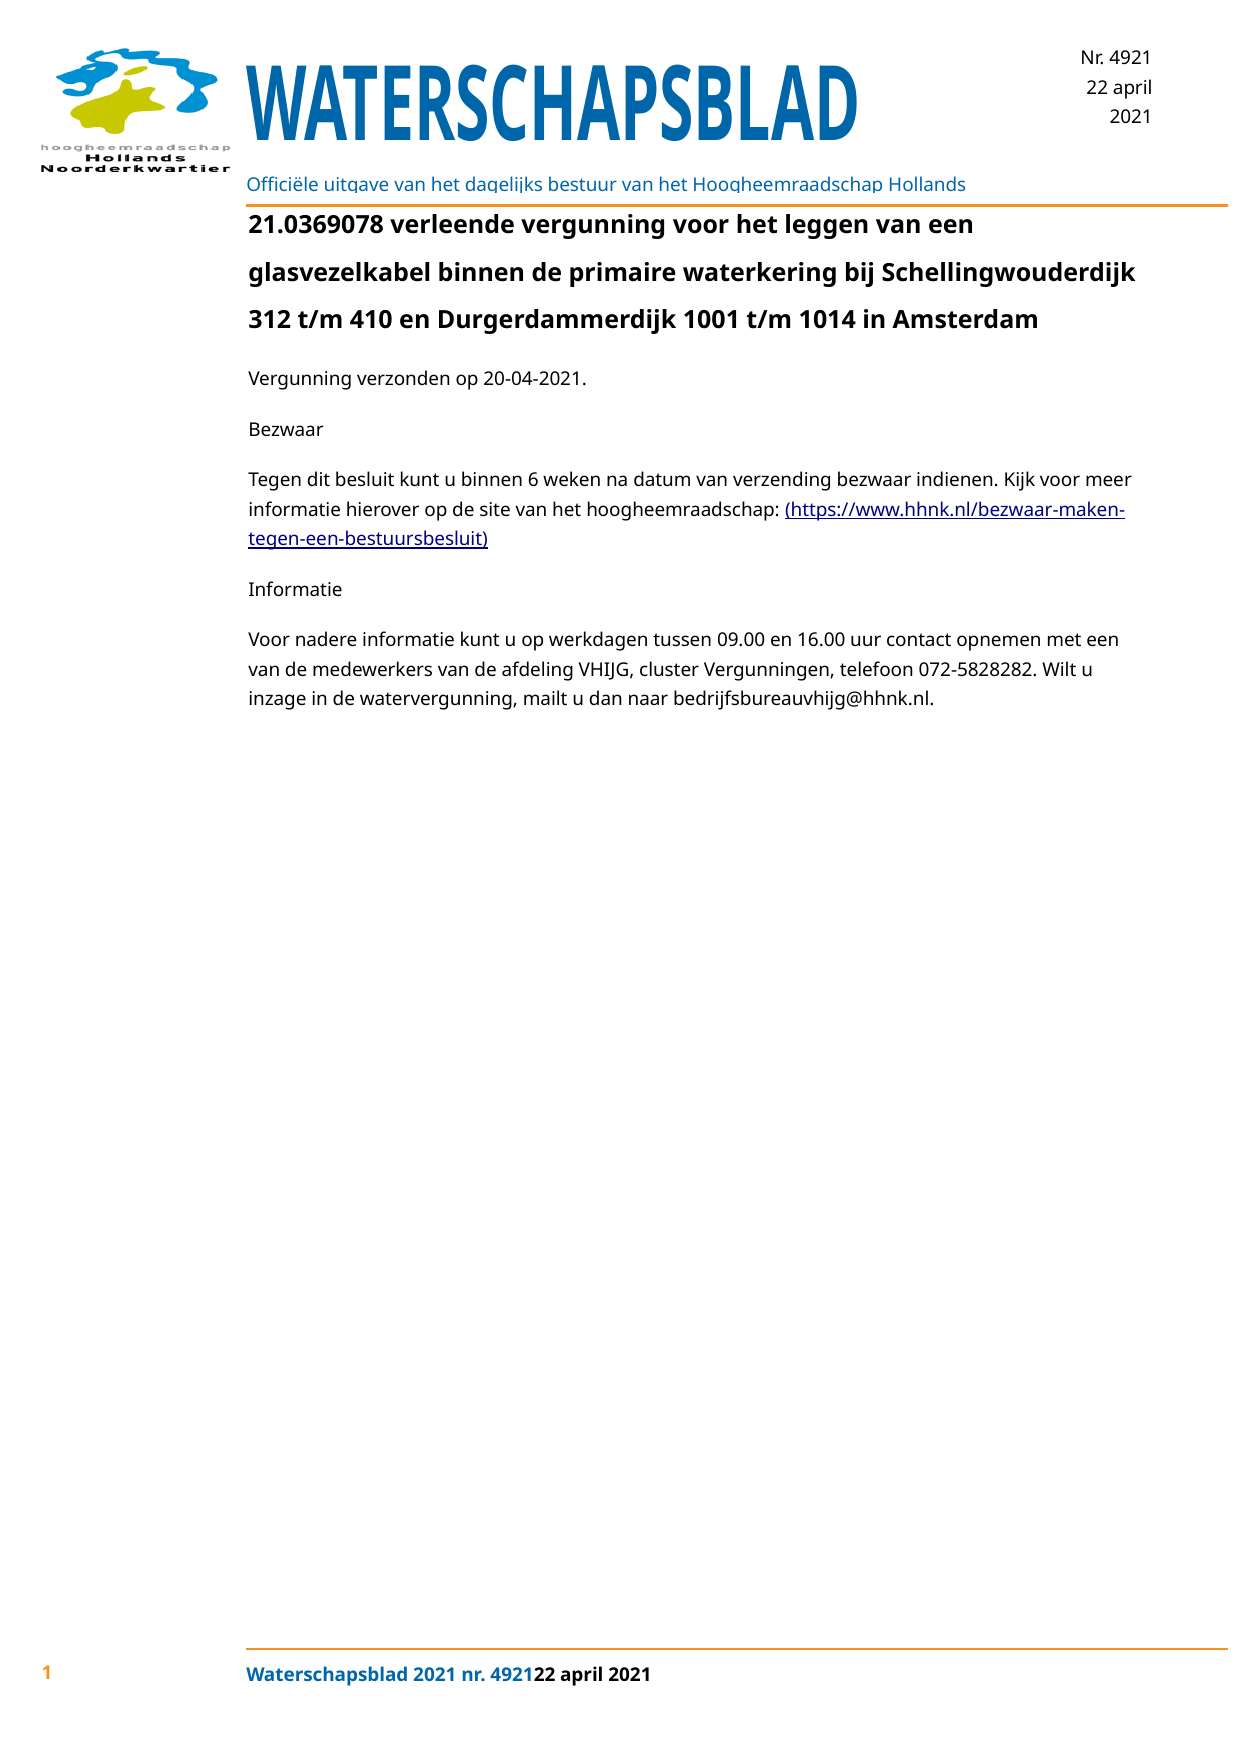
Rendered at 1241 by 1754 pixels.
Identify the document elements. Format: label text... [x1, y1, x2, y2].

text Informatie [248, 576, 1152, 602]
text Tegen dit besluit kunt u binnen 6 weken na datum van verzending bezwaar indienen. Kijk voor meer informatie hierover op de site van het hoogheemraadschap: (https://www.hhnk.nl/bezwaar-maken-tegen-een-bestuursbesluit) [248, 466, 1152, 551]
text Vergunning verzonden op 20-04-2021. [248, 366, 1152, 391]
text Bezwaar [248, 416, 1152, 442]
text 21.0369078 verleende vergunning voor het leggen van een glasvezelkabel binnen de primaire waterkering bij Schellingwouderdijk 312 t/m 410 en Durgerdammerdijk 1001 t/m 1014 in Amsterdam [248, 207, 1152, 336]
picture [41, 47, 231, 172]
text Voor nadere informatie kunt u op werkdagen tussen 09.00 en 16.00 uur contact opnemen met een van de medewerkers van de afdeling VHIJG, cluster Vergunningen, telefoon 072-5828282. Wilt u inzage in de watervergunning, mailt u dan naar bedrijfsbureauvhijg@hhnk.nl. [248, 626, 1152, 711]
